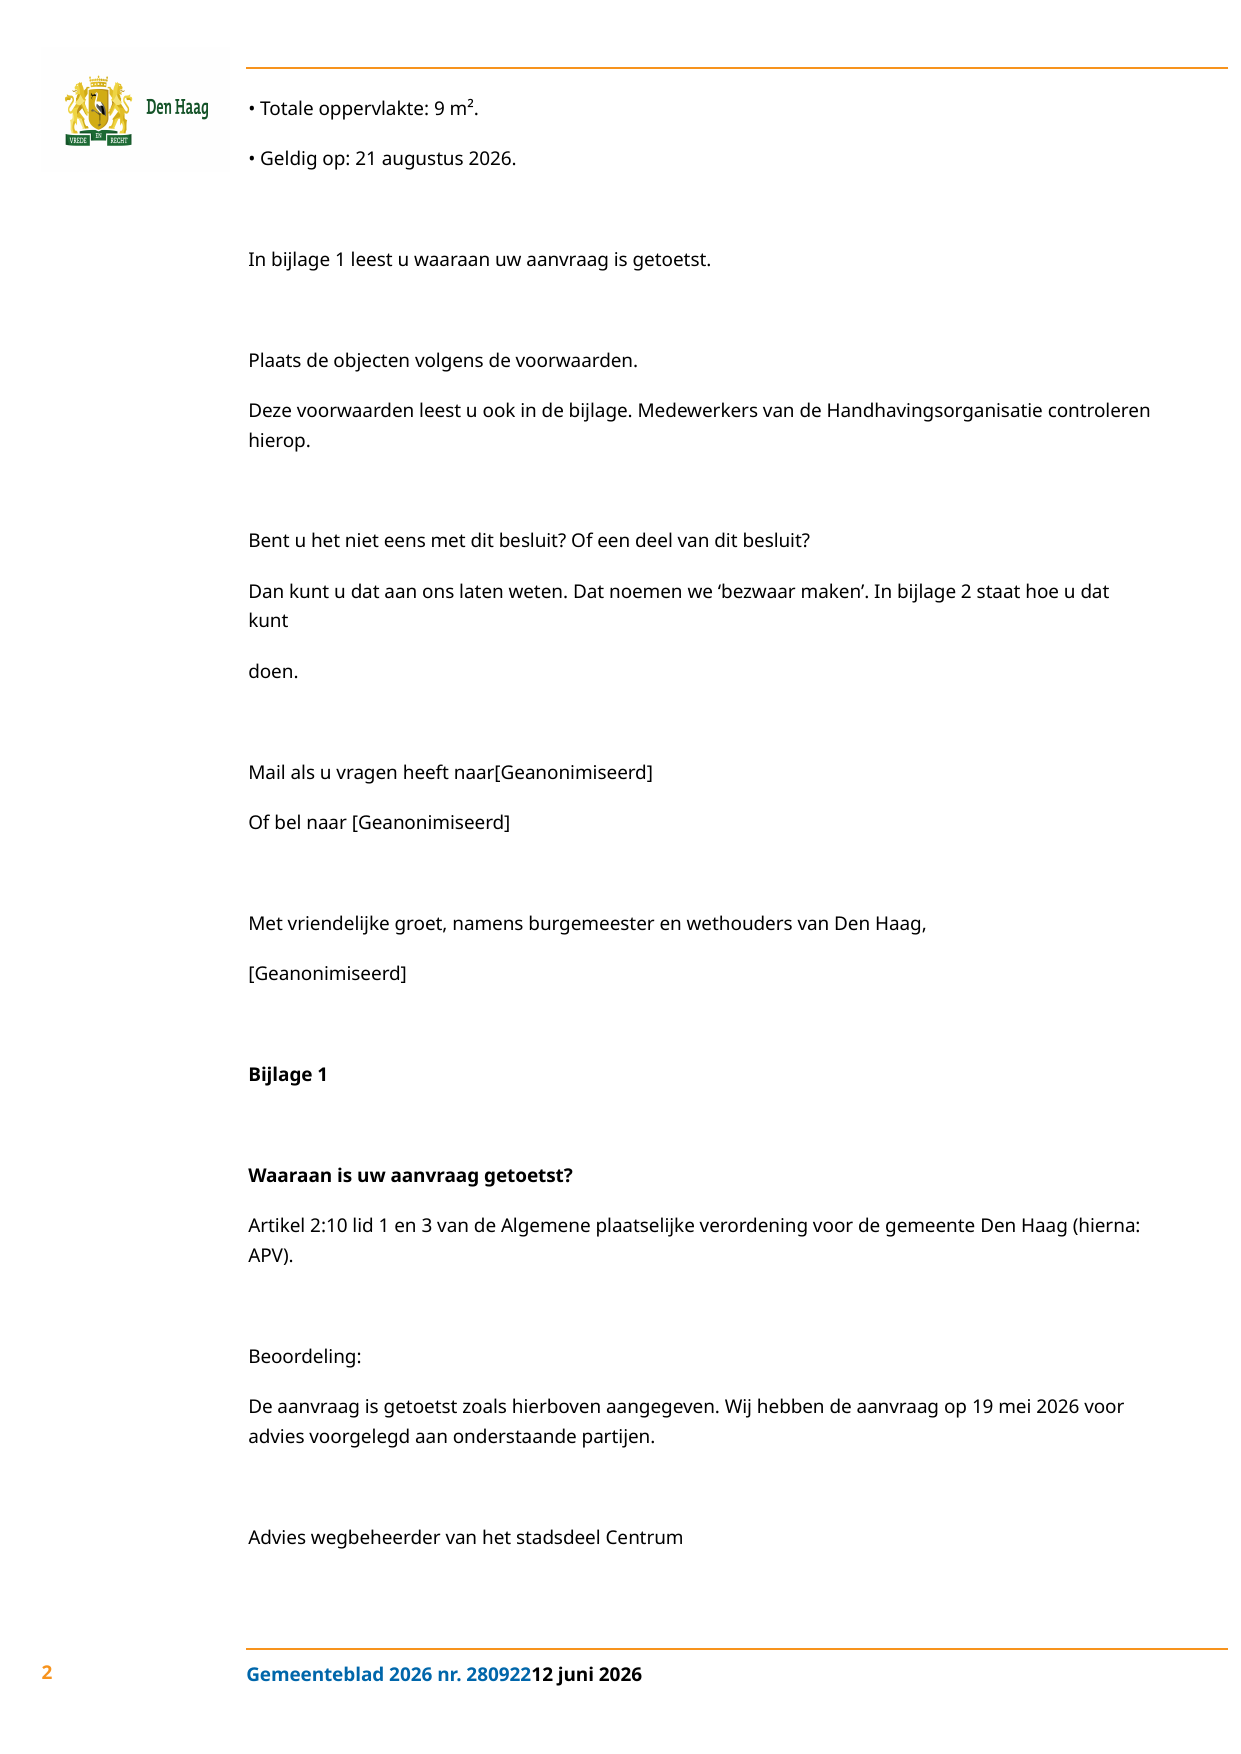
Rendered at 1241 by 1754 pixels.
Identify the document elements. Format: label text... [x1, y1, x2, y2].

text Waaraan is uw aanvraag getoetst? [248, 1162, 1152, 1188]
text Beoordeling: [248, 1343, 1152, 1369]
text Mail als u vragen heeft naar[Geanonimiseerd] [248, 759, 1152, 785]
text Of bel naar [Geanonimiseerd] [248, 809, 1152, 835]
text Bijlage 1 [248, 1061, 1152, 1087]
text Advies wegbeheerder van het stadsdeel Centrum [248, 1524, 1152, 1550]
text [Geanonimiseerd] [248, 961, 1152, 986]
text De aanvraag is getoetst zoals hierboven aangegeven. Wij hebben de aanvraag op 19 mei 2026 voor advies voorgelegd aan onderstaande partijen. [248, 1393, 1152, 1449]
text Artikel 2:10 lid 1 en 3 van de Algemene plaatselijke verordening voor de gemeente Den Haag (hierna: APV). [248, 1213, 1152, 1268]
text • Geldig op: 21 augustus 2026. [248, 145, 1152, 171]
text In bijlage 1 leest u waaraan uw aanvraag is getoetst. [248, 246, 1152, 272]
text Met vriendelijke groet, namens burgemeester en wethouders van Den Haag, [248, 910, 1152, 936]
picture [41, 47, 231, 172]
text Deze voorwaarden leest u ook in de bijlage. Medewerkers van de Handhavingsorganisatie controleren hierop. [248, 397, 1152, 453]
text Dan kunt u dat aan ons laten weten. Dat noemen we ‘bezwaar maken’. In bijlage 2 staat hoe u dat kunt [248, 578, 1152, 633]
text doen. [248, 658, 1152, 684]
text Plaats de objecten volgens de voorwaarden. [248, 347, 1152, 373]
text Bent u het niet eens met dit besluit? Of een deel van dit besluit? [248, 528, 1152, 553]
text • Totale oppervlakte: 9 m². [248, 95, 1152, 121]
